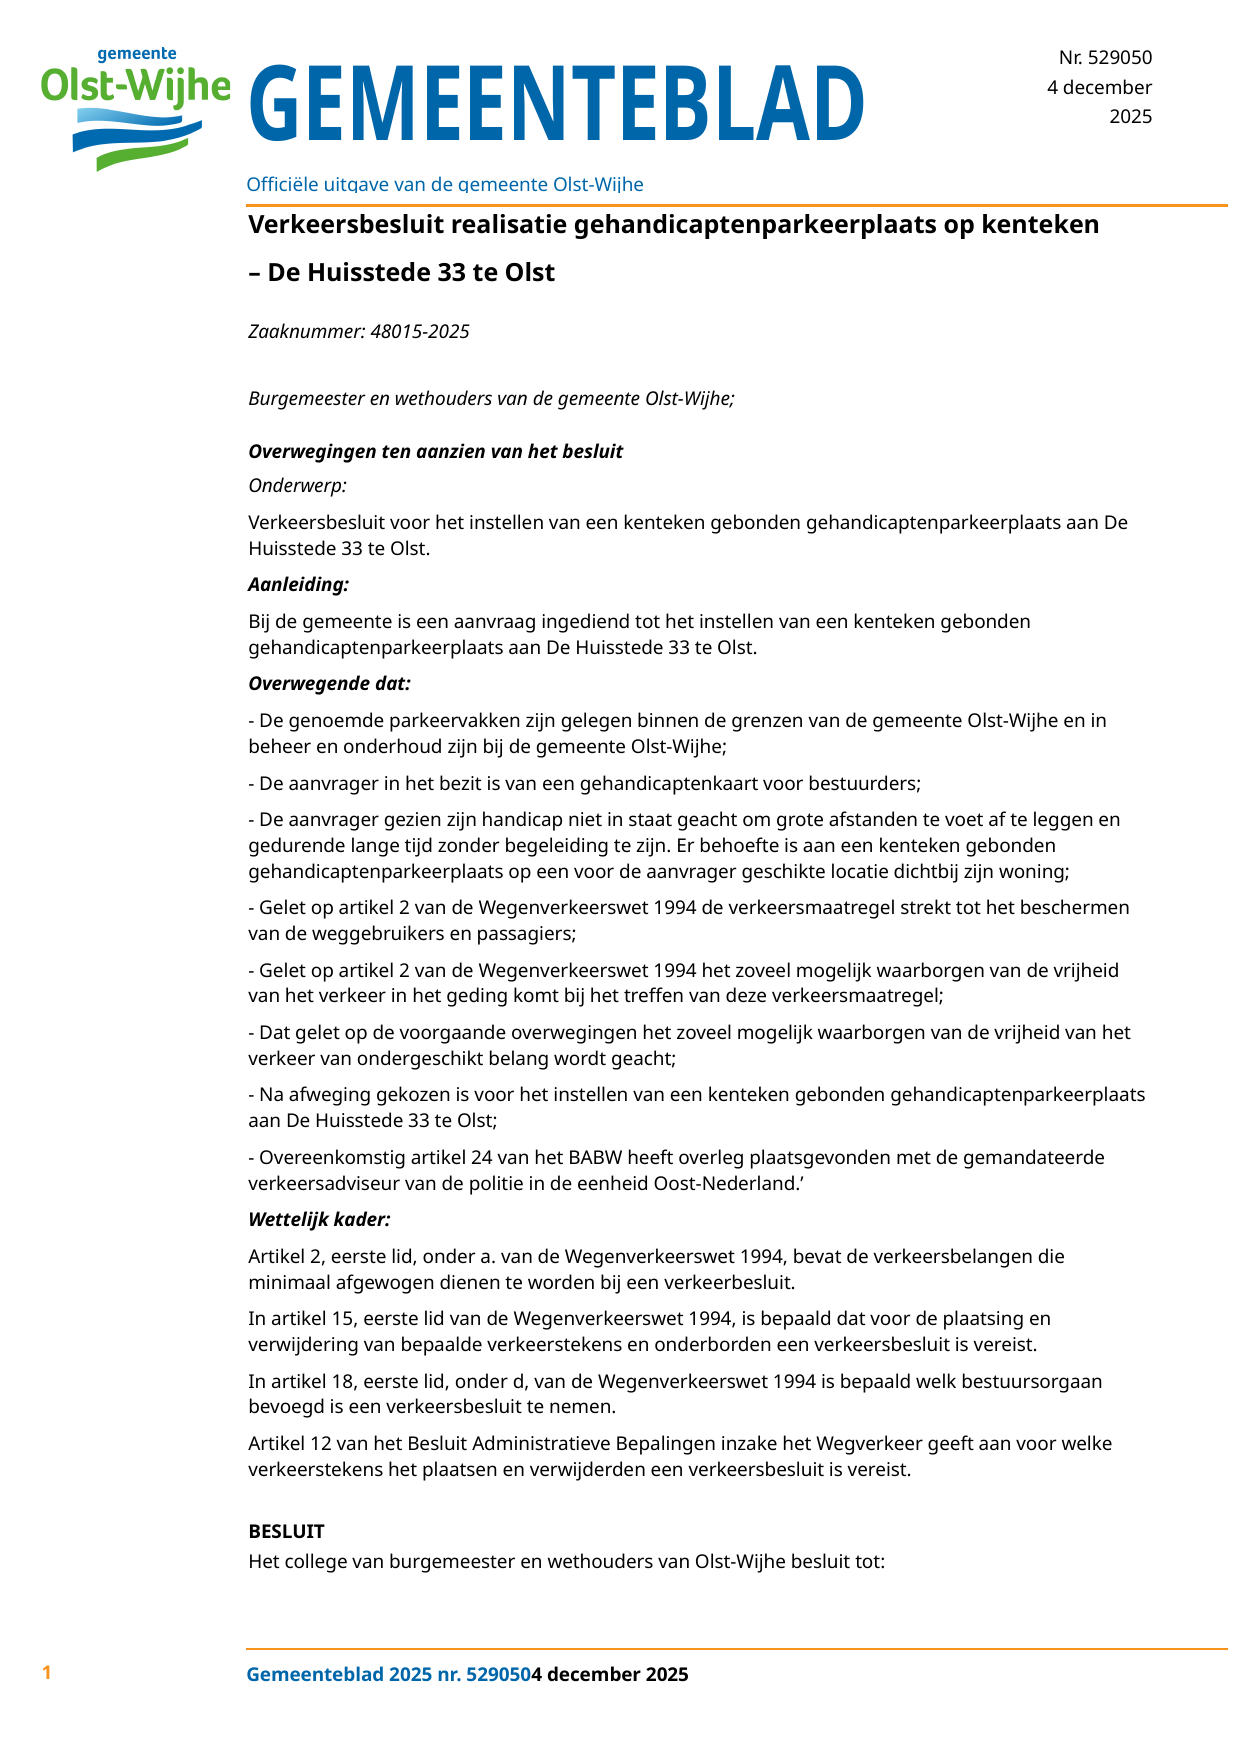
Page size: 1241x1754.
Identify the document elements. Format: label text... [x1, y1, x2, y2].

text - De genoemde parkeervakken zijn gelegen binnen de grenzen van de gemeente Olst-Wijhe en in beheer en onderhoud zijn bij de gemeente Olst-Wijhe; [248, 707, 1152, 759]
text Overwegingen ten aanzien van het besluit [248, 438, 1152, 464]
text - De aanvrager gezien zijn handicap niet in staat geacht om grote afstanden te voet af te leggen en gedurende lange tijd zonder begeleiding te zijn. Er behoefte is aan een kenteken gebonden gehandicaptenparkeerplaats op een voor de aanvrager geschikte locatie dichtbij zijn woning; [248, 806, 1152, 883]
text Bij de gemeente is een aanvraag ingediend tot het instellen van een kenteken gebonden gehandicaptenparkeerplaats aan De Huisstede 33 te Olst. [248, 608, 1152, 660]
text Onderwerp: [248, 472, 1152, 498]
text Artikel 12 van het Besluit Administratieve Bepalingen inzake het Wegverkeer geeft aan voor welke verkeerstekens het plaatsen en verwijderden een verkeersbesluit is vereist. [248, 1430, 1152, 1482]
text In artikel 15, eerste lid van de Wegenverkeerswet 1994, is bepaald dat voor de plaatsing en verwijdering van bepaalde verkeerstekens en onderborden een verkeersbesluit is vereist. [248, 1306, 1152, 1357]
text - Overeenkomstig artikel 24 van het BABW heeft overleg plaatsgevonden met de gemandateerde verkeersadviseur van de politie in de eenheid Oost-Nederland.’ [248, 1144, 1152, 1196]
text - Gelet op artikel 2 van de Wegenverkeerswet 1994 het zoveel mogelijk waarborgen van de vrijheid van het verkeer in het geding komt bij het treffen van deze verkeersmaatregel; [248, 957, 1152, 1008]
text - De aanvrager in het bezit is van een gehandicaptenkaart voor bestuurders; [248, 770, 1152, 795]
text Artikel 2, eerste lid, onder a. van de Wegenverkeerswet 1994, bevat de verkeersbelangen die minimaal afgewogen dienen te worden bij een verkeerbesluit. [248, 1243, 1152, 1294]
text Zaaknummer: 48015-2025 [248, 318, 1152, 344]
text In artikel 18, eerste lid, onder d, van de Wegenverkeerswet 1994 is bepaald welk bestuursorgaan bevoegd is een verkeersbesluit te nemen. [248, 1368, 1152, 1419]
text Aanleiding: [248, 572, 1152, 597]
text Overwegende dat: [248, 671, 1152, 696]
text Wettelijk kader: [248, 1206, 1152, 1232]
picture [41, 47, 231, 172]
text Burgemeester en wethouders van de gemeente Olst-Wijhe; [248, 386, 1152, 411]
text Verkeersbesluit realisatie gehandicaptenparkeerplaats op kenteken – De Huisstede 33 te Olst [248, 207, 1152, 288]
text - Dat gelet op de voorgaande overwegingen het zoveel mogelijk waarborgen van de vrijheid van het verkeer van ondergeschikt belang wordt geacht; [248, 1019, 1152, 1071]
text - Na afweging gekozen is voor het instellen van een kenteken gebonden gehandicaptenparkeerplaats aan De Huisstede 33 te Olst; [248, 1082, 1152, 1133]
text - Gelet op artikel 2 van de Wegenverkeerswet 1994 de verkeersmaatregel strekt tot het beschermen van de weggebruikers en passagiers; [248, 894, 1152, 946]
text BESLUIT [248, 1519, 1152, 1544]
text Verkeersbesluit voor het instellen van een kenteken gebonden gehandicaptenparkeerplaats aan De Huisstede 33 te Olst. [248, 509, 1152, 561]
text Het college van burgemeester en wethouders van Olst-Wijhe besluit tot: [248, 1548, 1152, 1574]
